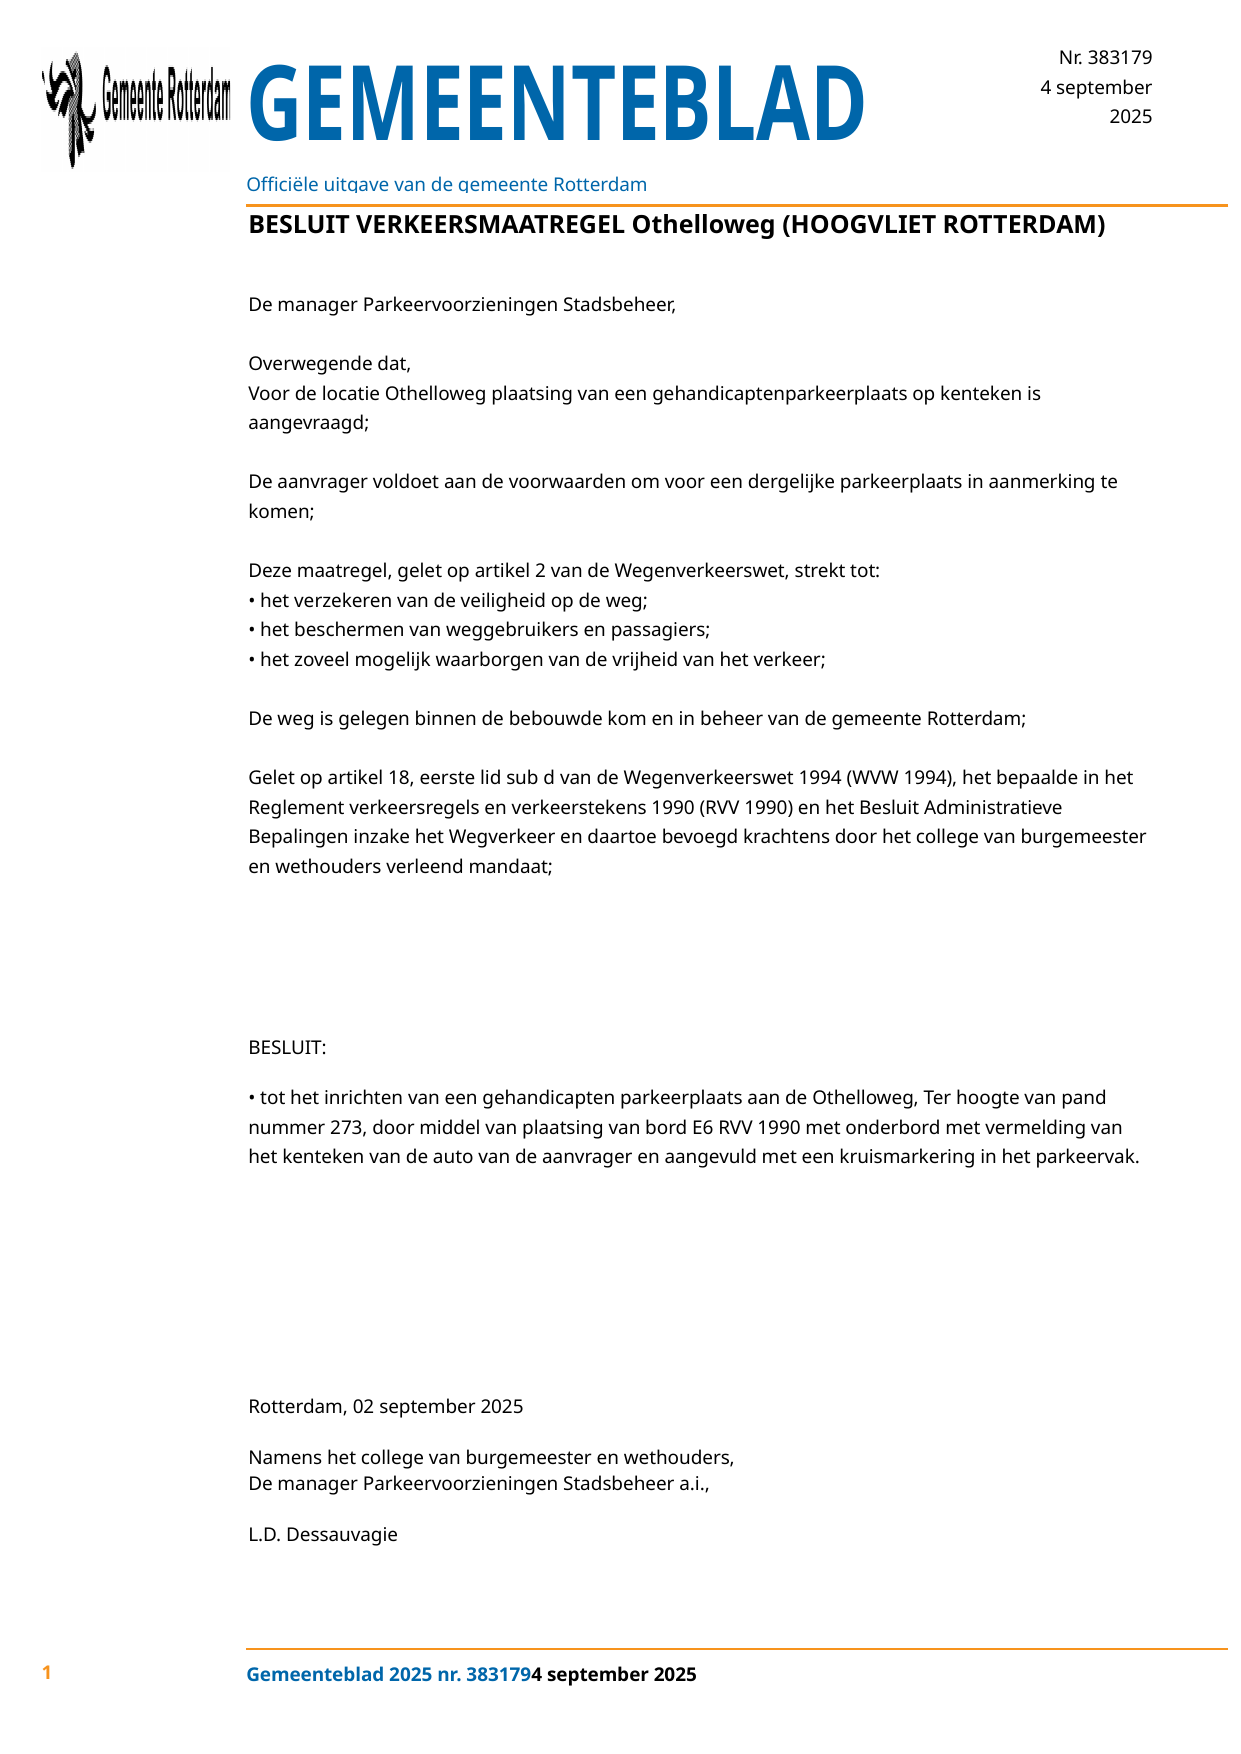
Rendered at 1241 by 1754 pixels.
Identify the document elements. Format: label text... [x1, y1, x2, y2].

picture [41, 47, 231, 172]
text Voor de locatie Othelloweg plaatsing van een gehandicaptenparkeerplaats op kenteken is aangevraagd; [248, 380, 1152, 435]
text Gelet op artikel 18, eerste lid sub d van de Wegenverkeerswet 1994 (WVW 1994), het bepaalde in het Reglement verkeersregels en verkeerstekens 1990 (RVV 1990) en het Besluit Administratieve Bepalingen inzake het Wegverkeer en daartoe bevoegd krachtens door het college van burgemeester en wethouders verleend mandaat; [248, 764, 1152, 879]
text Namens het college van burgemeester en wethouders, [248, 1444, 1152, 1470]
text De manager Parkeervoorzieningen Stadsbeheer, [248, 291, 1152, 317]
text Overwegende dat, [248, 350, 1152, 376]
text • het zoveel mogelijk waarborgen van de vrijheid van het verkeer; [248, 646, 1152, 672]
text BESLUIT: [248, 1034, 1152, 1060]
text • het verzekeren van de veiligheid op de weg; [248, 587, 1152, 613]
text BESLUIT VERKEERSMAATREGEL Othelloweg (HOOGVLIET ROTTERDAM) [248, 207, 1152, 241]
text • het beschermen van weggebruikers en passagiers; [248, 616, 1152, 642]
text Rotterdam, 02 september 2025 [248, 1393, 1152, 1419]
text Deze maatregel, gelet op artikel 2 van de Wegenverkeerswet, strekt tot: [248, 557, 1152, 583]
text • tot het inrichten van een gehandicapten parkeerplaats aan de Othelloweg, Ter hoogte van pand nummer 273, door middel van plaatsing van bord E6 RVV 1990 met onderbord met vermelding van het kenteken van de auto van de aanvrager en aangevuld met een kruismarkering in het parkeervak. [248, 1084, 1152, 1169]
text De manager Parkeervoorzieningen Stadsbeheer a.i., [248, 1470, 1152, 1496]
text De weg is gelegen binnen de bebouwde kom en in beheer van de gemeente Rotterdam; [248, 705, 1152, 731]
text L.D. Dessauvagie [248, 1522, 1152, 1547]
text De aanvrager voldoet aan de voorwaarden om voor een dergelijke parkeerplaats in aanmerking te komen; [248, 468, 1152, 524]
